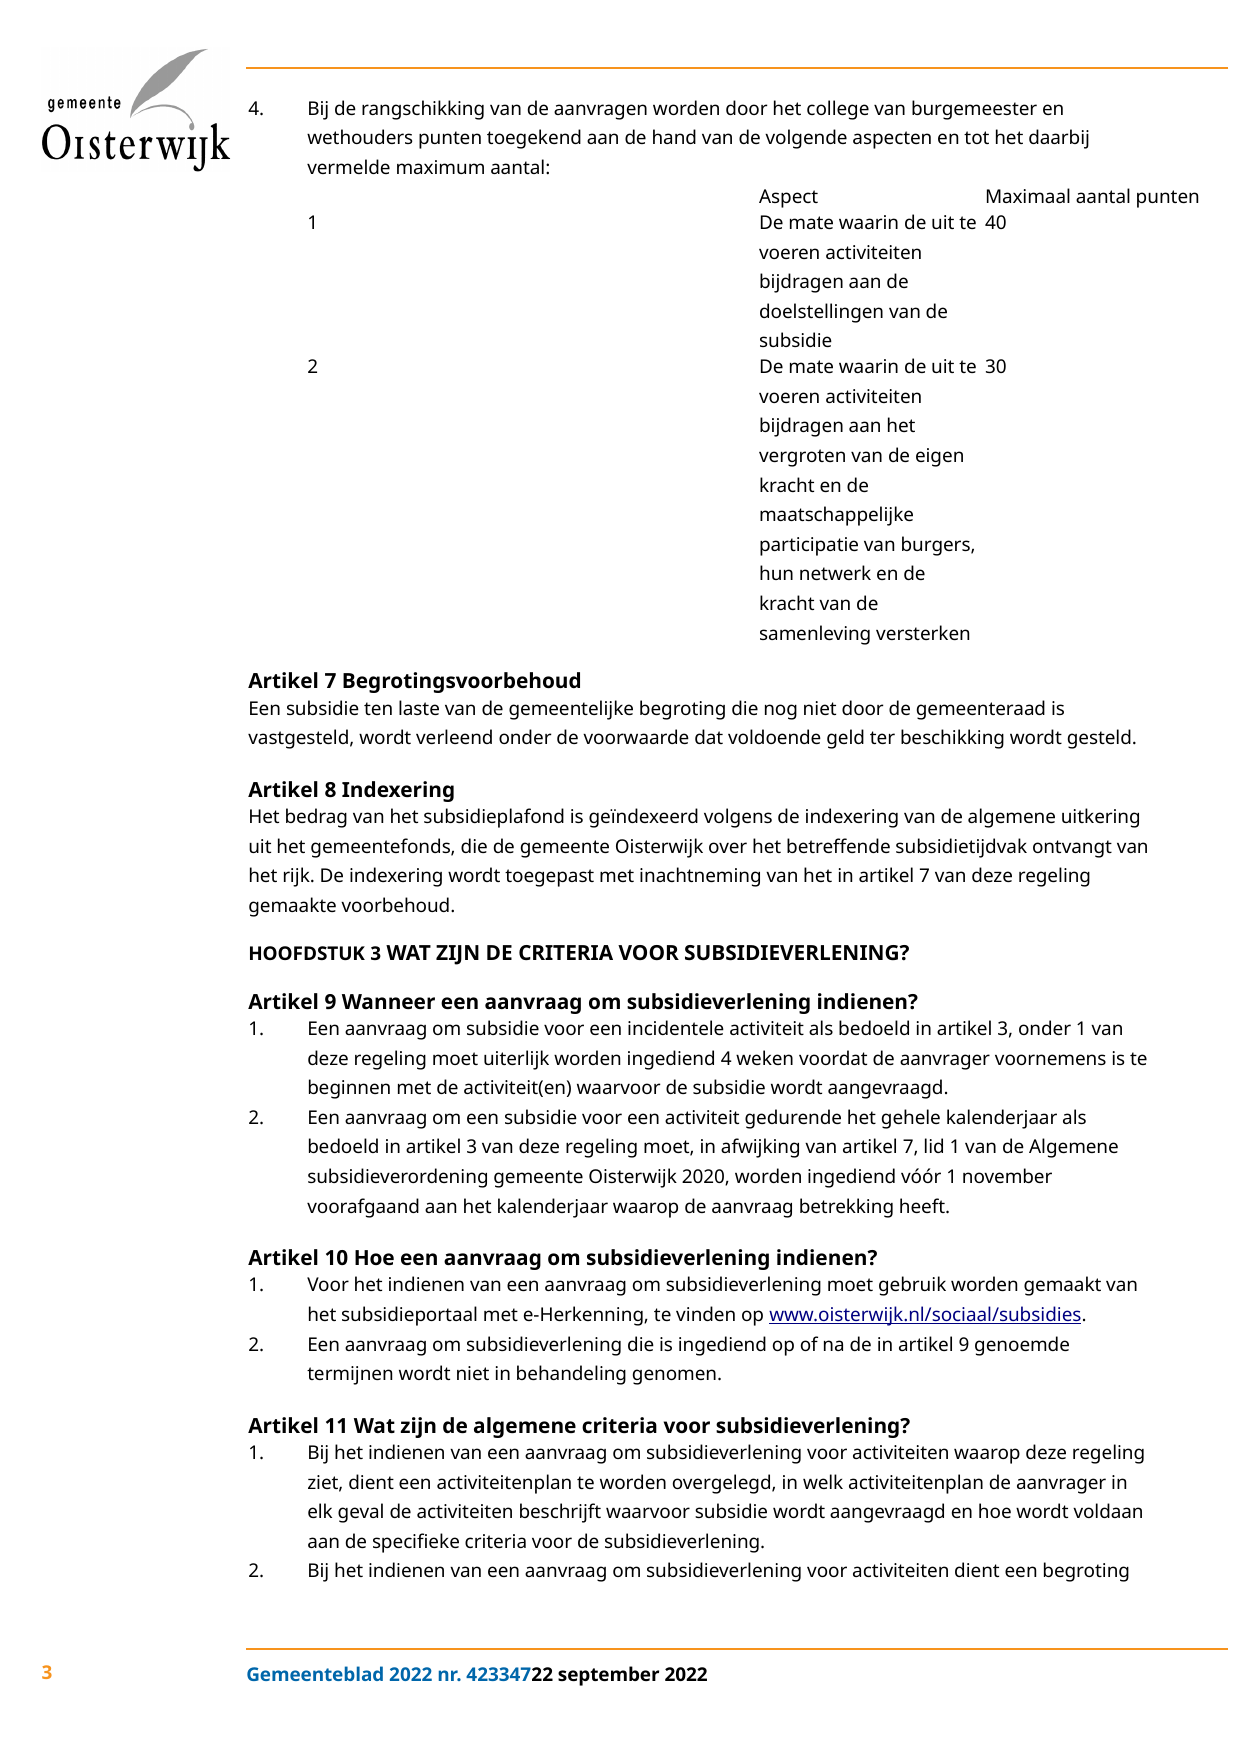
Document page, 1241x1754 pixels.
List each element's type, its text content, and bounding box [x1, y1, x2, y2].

list Een aanvraag om subsidie voor een incidentele activiteit als bedoeld in artikel 3, onder 1 van deze regeling moet uiterlijk worden ingediend 4 weken voordat de aanvrager voornemens is te beginnen met de activiteit(en) waarvoor de subsidie wordt aangevraagd. [248, 1015, 1152, 1100]
text Artikel 7 Begrotingsvoorbehoud [248, 666, 1152, 695]
table_cell 1 [307, 209, 759, 353]
table_cell De mate waarin de uit te voeren activiteiten bijdragen aan de doelstellingen van de subsidie [759, 209, 985, 353]
list Bij het indienen van een aanvraag om subsidieverlening voor activiteiten waarop deze regeling ziet, dient een activiteitenplan te worden overgelegd, in welk activiteitenplan de aanvrager in elk geval de activiteiten beschrijft waarvoor subsidie wordt aangevraagd en hoe wordt voldaan aan de specifieke criteria voor de subsidieverlening. [248, 1439, 1152, 1554]
text Het bedrag van het subsidieplafond is geïndexeerd volgens de indexering van de algemene uitkering uit het gemeentefonds, die de gemeente Oisterwijk over het betreffende subsidietijdvak ontvangt van het rijk. De indexering wordt toegepast met inachtneming van het in artikel 7 van deze regeling gemaakte voorbehoud. [248, 803, 1152, 918]
text HOOFDSTUK 3 WAT ZIJN DE CRITERIA VOOR SUBSIDIEVERLENING? [248, 938, 1152, 966]
list Bij de rangschikking van de aanvragen worden door het college van burgemeester en wethouders punten toegekend aan de hand van de volgende aspecten en tot het daarbij vermelde maximum aantal: [248, 95, 1152, 180]
list Een aanvraag om subsidieverlening die is ingediend op of na de in artikel 9 genoemde termijnen wordt niet in behandeling genomen. [248, 1331, 1152, 1386]
text Een subsidie ten laste van de gemeentelijke begroting die nog niet door de gemeenteraad is vastgesteld, wordt verleend onder de voorwaarde dat voldoende geld ter beschikking wordt gesteld. [248, 695, 1152, 750]
table_header Maximaal aantal punten [985, 184, 1211, 209]
list Voor het indienen van een aanvraag om subsidieverlening moet gebruik worden gemaakt van het subsidieportaal met e-Herkenning, te vinden op www.oisterwijk.nl/sociaal/subsidies. [248, 1272, 1152, 1327]
table_cell 40 [985, 209, 1211, 353]
table_cell De mate waarin de uit te voeren activiteiten bijdragen aan het vergroten van de eigen kracht en de maatschappelijke participatie van burgers, hun netwerk en de kracht van de samenleving versterken [759, 354, 985, 645]
table_header Aspect [759, 184, 985, 209]
table_header [307, 184, 759, 209]
text Artikel 10 Hoe een aanvraag om subsidieverlening indienen? [248, 1243, 1152, 1272]
list Een aanvraag om een subsidie voor een activiteit gedurende het gehele kalenderjaar als bedoeld in artikel 3 van deze regeling moet, in afwijking van artikel 7, lid 1 van de Algemene subsidieverordening gemeente Oisterwijk 2020, worden ingediend vóór 1 november voorafgaand aan het kalenderjaar waarop de aanvraag betrekking heeft. [248, 1104, 1152, 1218]
text Artikel 11 Wat zijn de algemene criteria voor subsidieverlening? [248, 1411, 1152, 1439]
text Artikel 8 Indexering [248, 775, 1152, 803]
list Bij het indienen van een aanvraag om subsidieverlening voor activiteiten dient een begroting [248, 1558, 1152, 1583]
table_cell 30 [985, 354, 1211, 645]
picture [41, 47, 231, 172]
table_cell 2 [307, 354, 759, 645]
text Artikel 9 Wanneer een aanvraag om subsidieverlening indienen? [248, 987, 1152, 1015]
